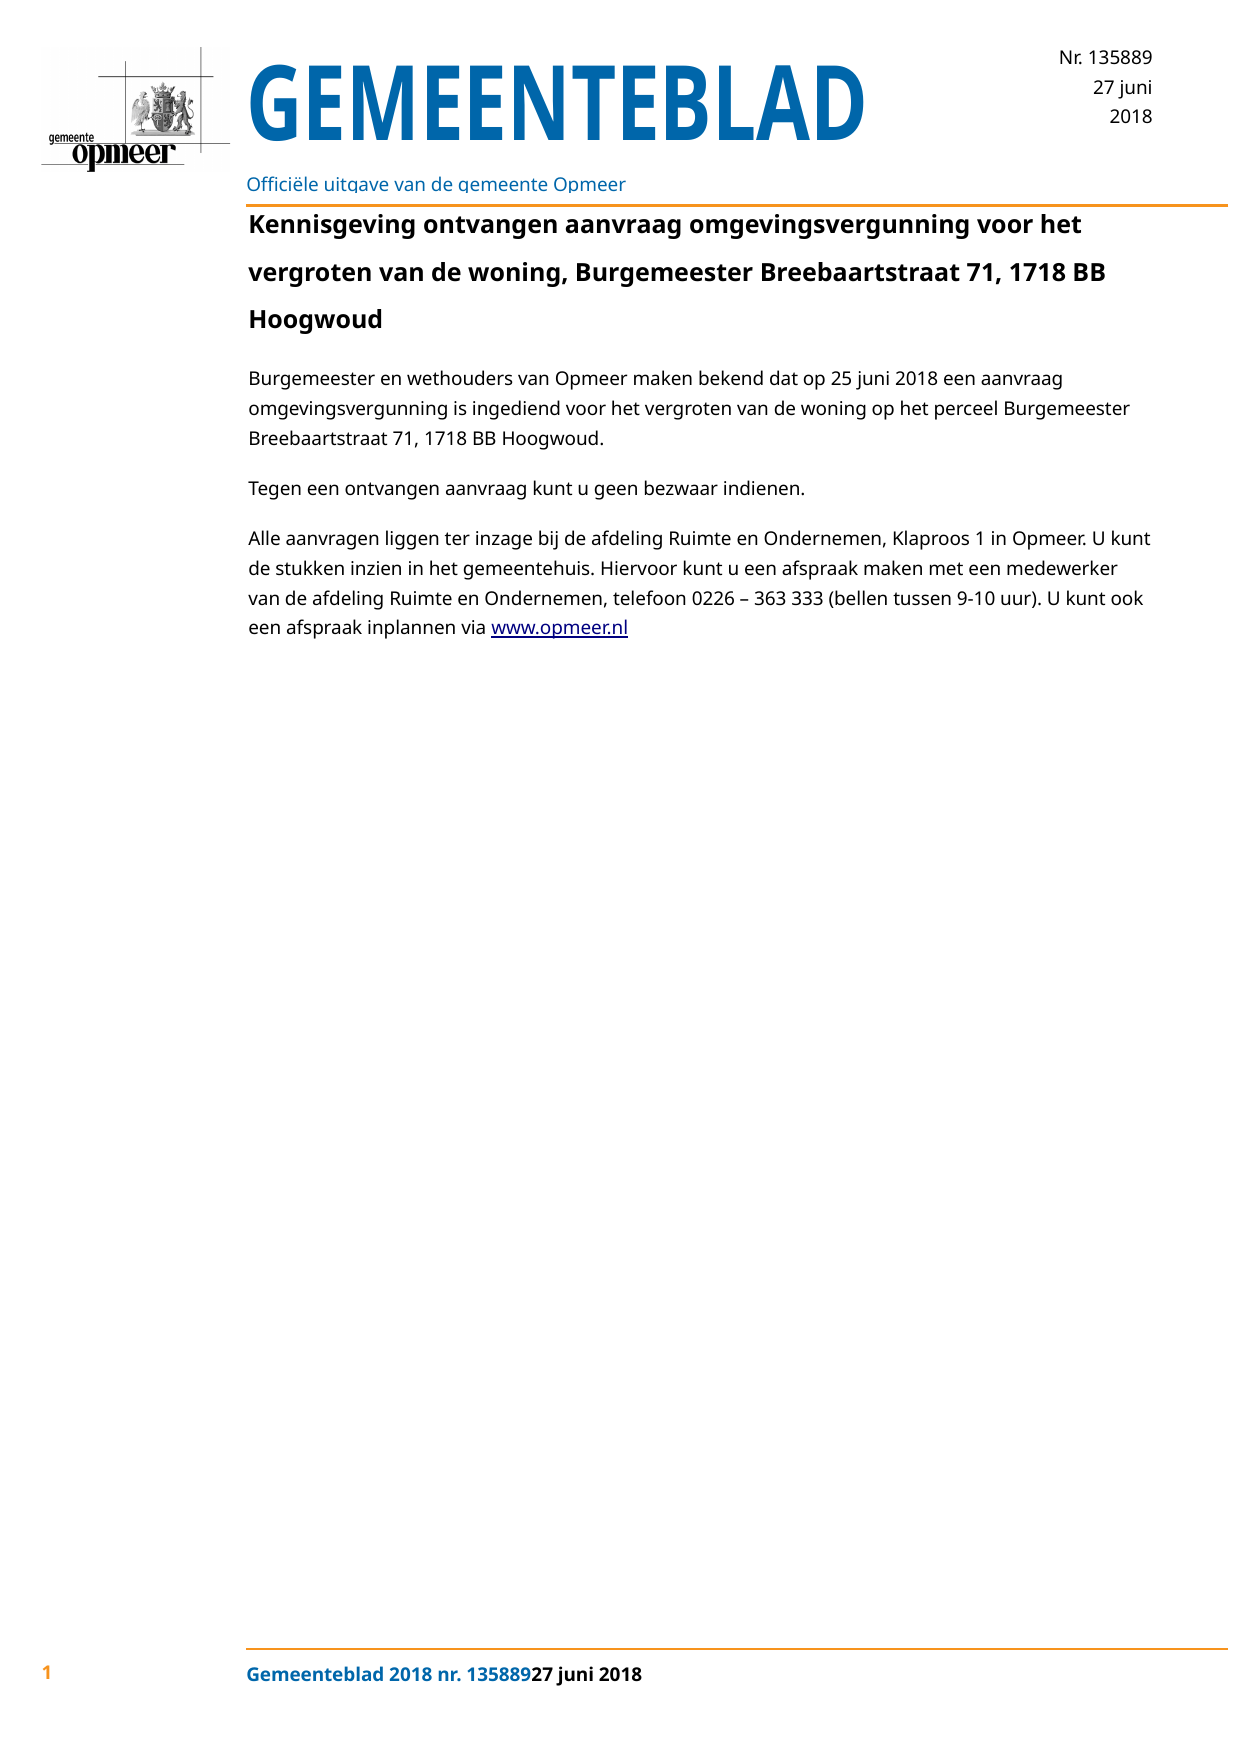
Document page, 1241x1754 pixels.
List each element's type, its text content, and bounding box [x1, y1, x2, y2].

text Burgemeester en wethouders van Opmeer maken bekend dat op 25 juni 2018 een aanvraag omgevingsvergunning is ingediend voor het vergroten van de woning op het perceel Burgemeester Breebaartstraat 71, 1718 BB Hoogwoud. [248, 366, 1152, 450]
text Kennisgeving ontvangen aanvraag omgevingsvergunning voor het vergroten van de woning, Burgemeester Breebaartstraat 71, 1718 BB Hoogwoud [248, 207, 1152, 336]
text Alle aanvragen liggen ter inzage bij de afdeling Ruimte en Ondernemen, Klaproos 1 in Opmeer. U kunt de stukken inzien in het gemeentehuis. Hiervoor kunt u een afspraak maken met een medewerker van de afdeling Ruimte en Ondernemen, telefoon 0226 – 363 333 (bellen tussen 9-10 uur). U kunt ook een afspraak inplannen via www.opmeer.nl [248, 526, 1152, 640]
picture [41, 47, 231, 172]
text Tegen een ontvangen aanvraag kunt u geen bezwaar indienen. [248, 475, 1152, 501]
